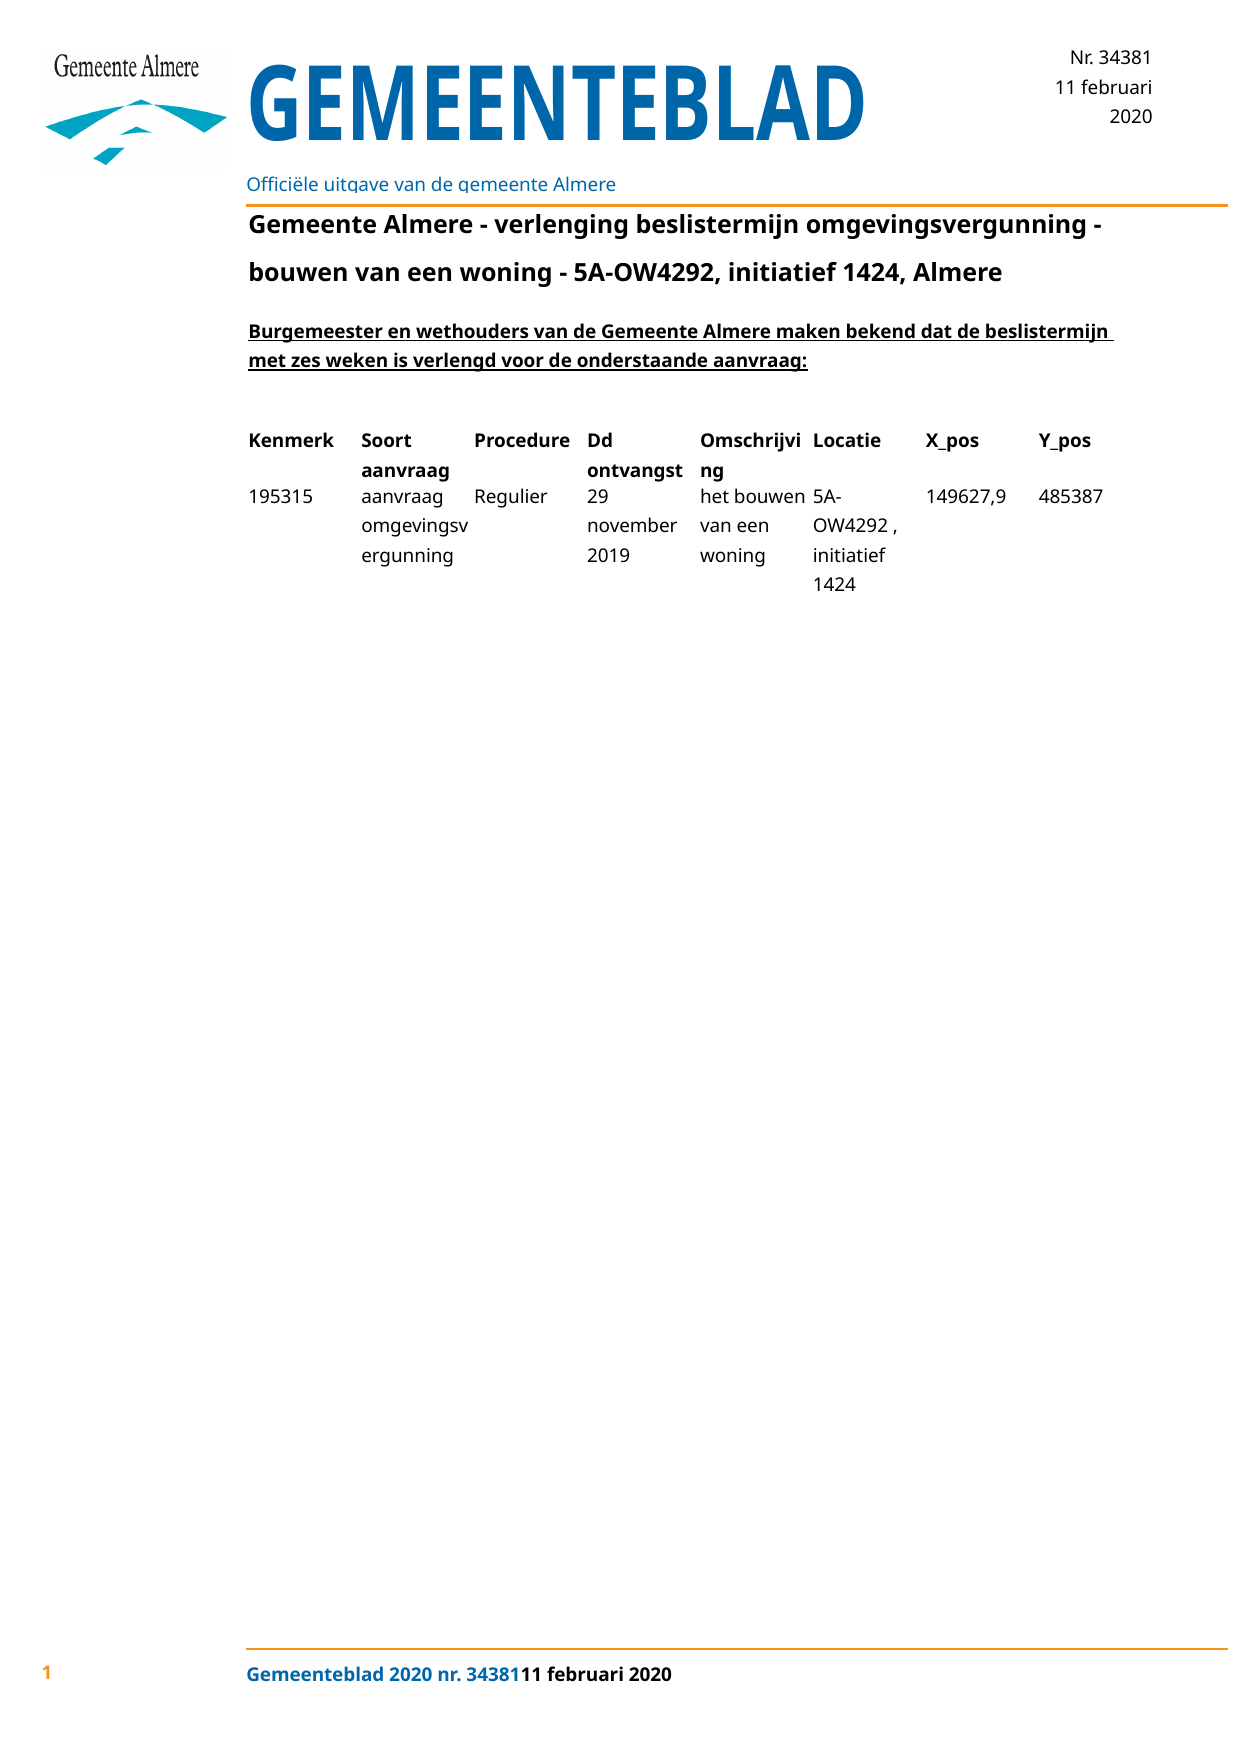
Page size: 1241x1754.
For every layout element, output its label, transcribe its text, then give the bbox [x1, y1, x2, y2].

table_header Omschrijving [700, 428, 813, 483]
table_cell 149627,9 [926, 483, 1038, 597]
table_header Locatie [813, 428, 926, 483]
table_cell het bouwen van een woning [700, 483, 813, 597]
table_header Soort aanvraag [361, 428, 474, 483]
table_cell 29 november 2019 [587, 483, 700, 597]
table_cell 485387 [1039, 483, 1152, 597]
table_cell 5A-OW4292 , initiatief 1424 [813, 483, 926, 597]
table_cell aanvraag omgevingsvergunning [361, 483, 474, 597]
table_cell Regulier [474, 483, 587, 597]
picture [41, 47, 231, 172]
text Gemeente Almere - verlenging beslistermijn omgevingsvergunning - bouwen van een woning - 5A-OW4292, initiatief 1424, Almere [248, 207, 1152, 288]
table_header X_pos [926, 428, 1038, 483]
text Burgemeester en wethouders van de Gemeente Almere maken bekend dat de beslistermijn met zes weken is verlengd voor de onderstaande aanvraag: [248, 318, 1152, 373]
table_header Dd ontvangst [587, 428, 700, 483]
table_header Y_pos [1039, 428, 1152, 483]
table_cell 195315 [248, 483, 361, 597]
table_header Procedure [474, 428, 587, 483]
table_header Kenmerk [248, 428, 361, 483]
